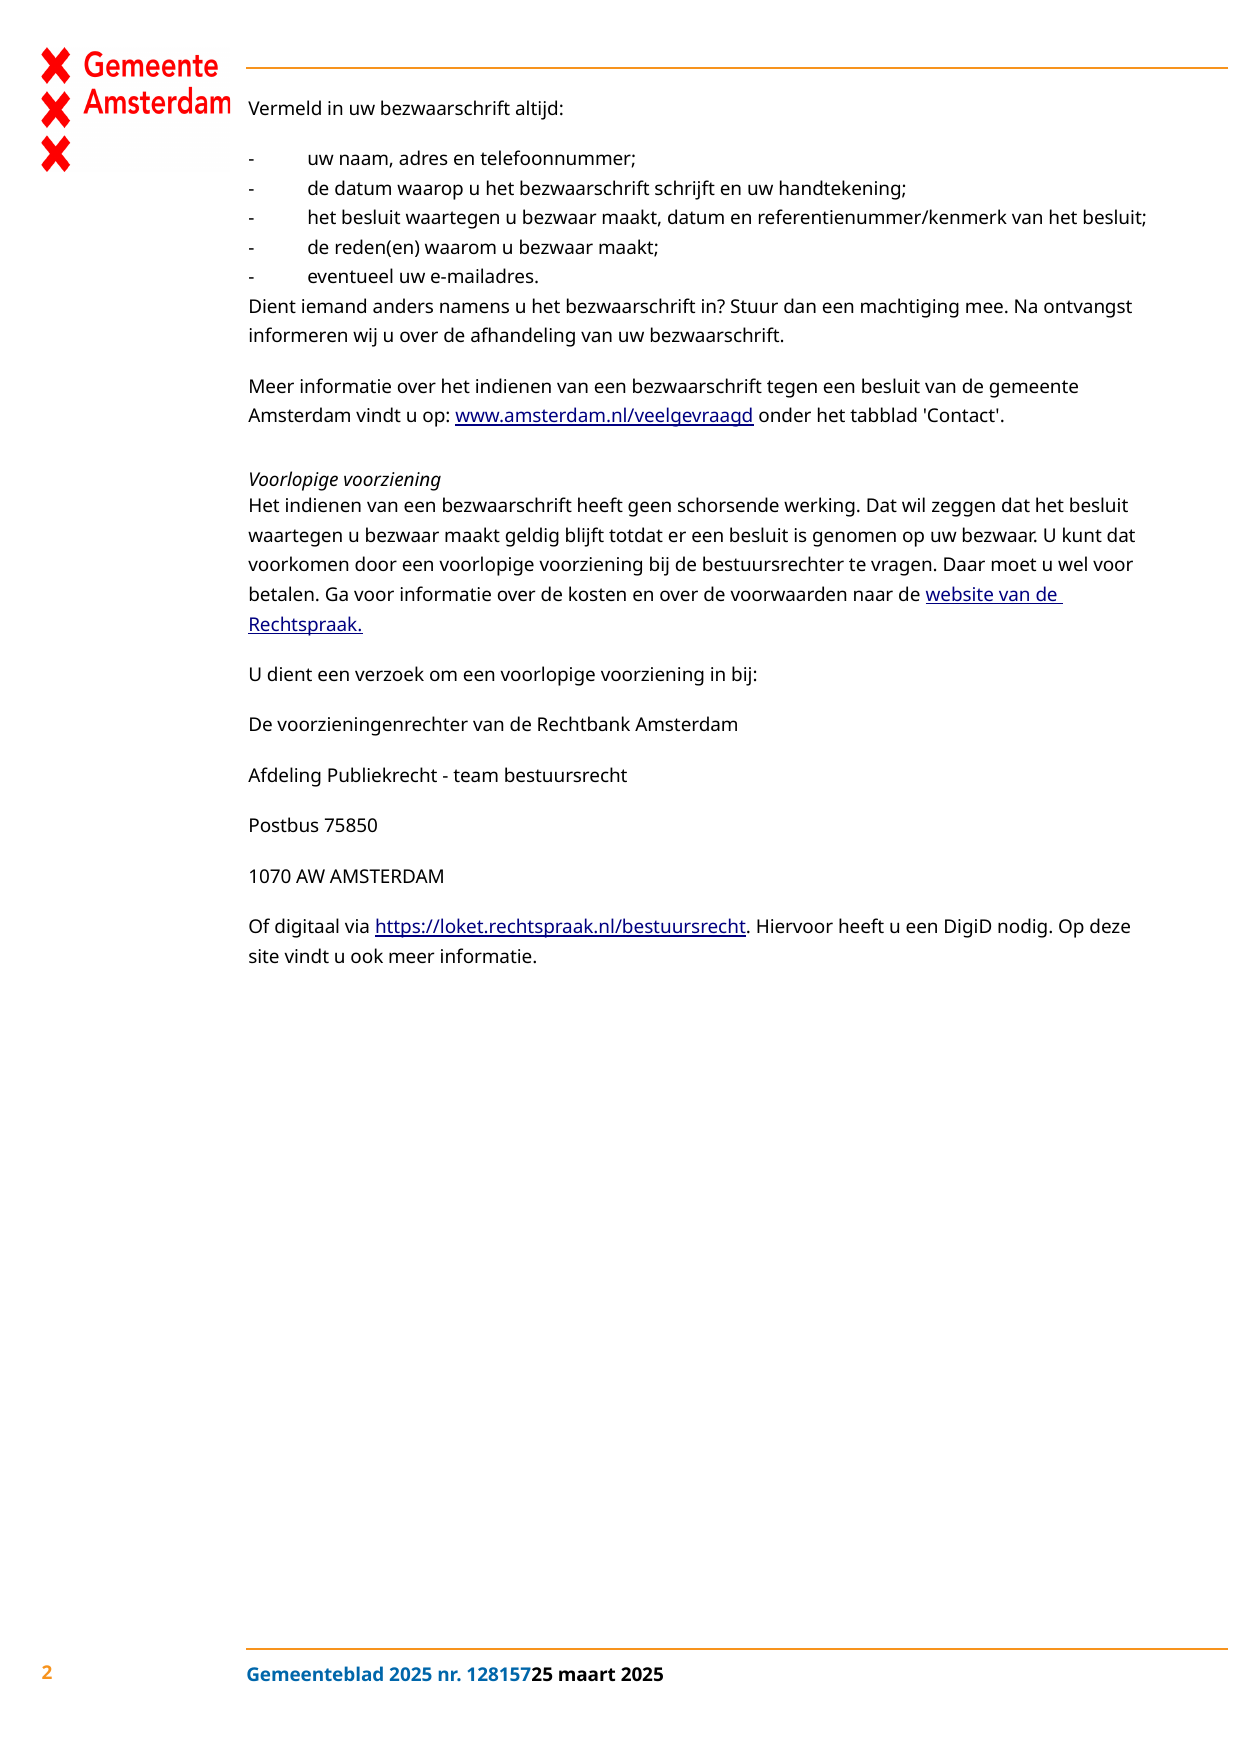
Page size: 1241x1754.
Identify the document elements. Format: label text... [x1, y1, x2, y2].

list de datum waarop u het bezwaarschrift schrijft en uw handtekening; [248, 175, 1152, 201]
text Vermeld in uw bezwaarschrift altijd: [248, 95, 1152, 121]
text Het indienen van een bezwaarschrift heeft geen schorsende werking. Dat wil zeggen dat het besluit waartegen u bezwaar maakt geldig blijft totdat er een besluit is genomen op uw bezwaar. U kunt dat voorkomen door een voorlopige voorziening bij de bestuursrechter te vragen. Daar moet u wel voor betalen. Ga voor informatie over de kosten en over de voorwaarden naar de website van de Rechtspraak. [248, 492, 1152, 636]
text Afdeling Publiekrecht - team bestuursrecht [248, 762, 1152, 788]
text U dient een verzoek om een voorlopige voorziening in bij: [248, 661, 1152, 687]
list de reden(en) waarom u bezwaar maakt; [248, 234, 1152, 260]
text 1070 AW AMSTERDAM [248, 863, 1152, 888]
text Dient iemand anders namens u het bezwaarschrift in? Stuur dan een machtiging mee. Na ontvangst informeren wij u over de afhandeling van uw bezwaarschrift. [248, 293, 1152, 348]
list uw naam, adres en telefoonnummer; [248, 145, 1152, 171]
text Meer informatie over het indienen van een bezwaarschrift tegen een besluit van de gemeente Amsterdam vindt u op: www.amsterdam.nl/veelgevraagd onder het tabblad 'Contact'. [248, 373, 1152, 428]
list het besluit waartegen u bezwaar maakt, datum en referentienummer/kenmerk van het besluit; [248, 204, 1152, 230]
list eventueel uw e-mailadres. [248, 263, 1152, 289]
text Of digitaal via https://loket.rechtspraak.nl/bestuursrecht. Hiervoor heeft u een DigiD nodig. Op deze site vindt u ook meer informatie. [248, 913, 1152, 968]
text De voorzieningenrechter van de Rechtbank Amsterdam [248, 712, 1152, 737]
text Voorlopige voorziening [248, 467, 1152, 492]
text Postbus 75850 [248, 812, 1152, 838]
picture [41, 47, 231, 172]
